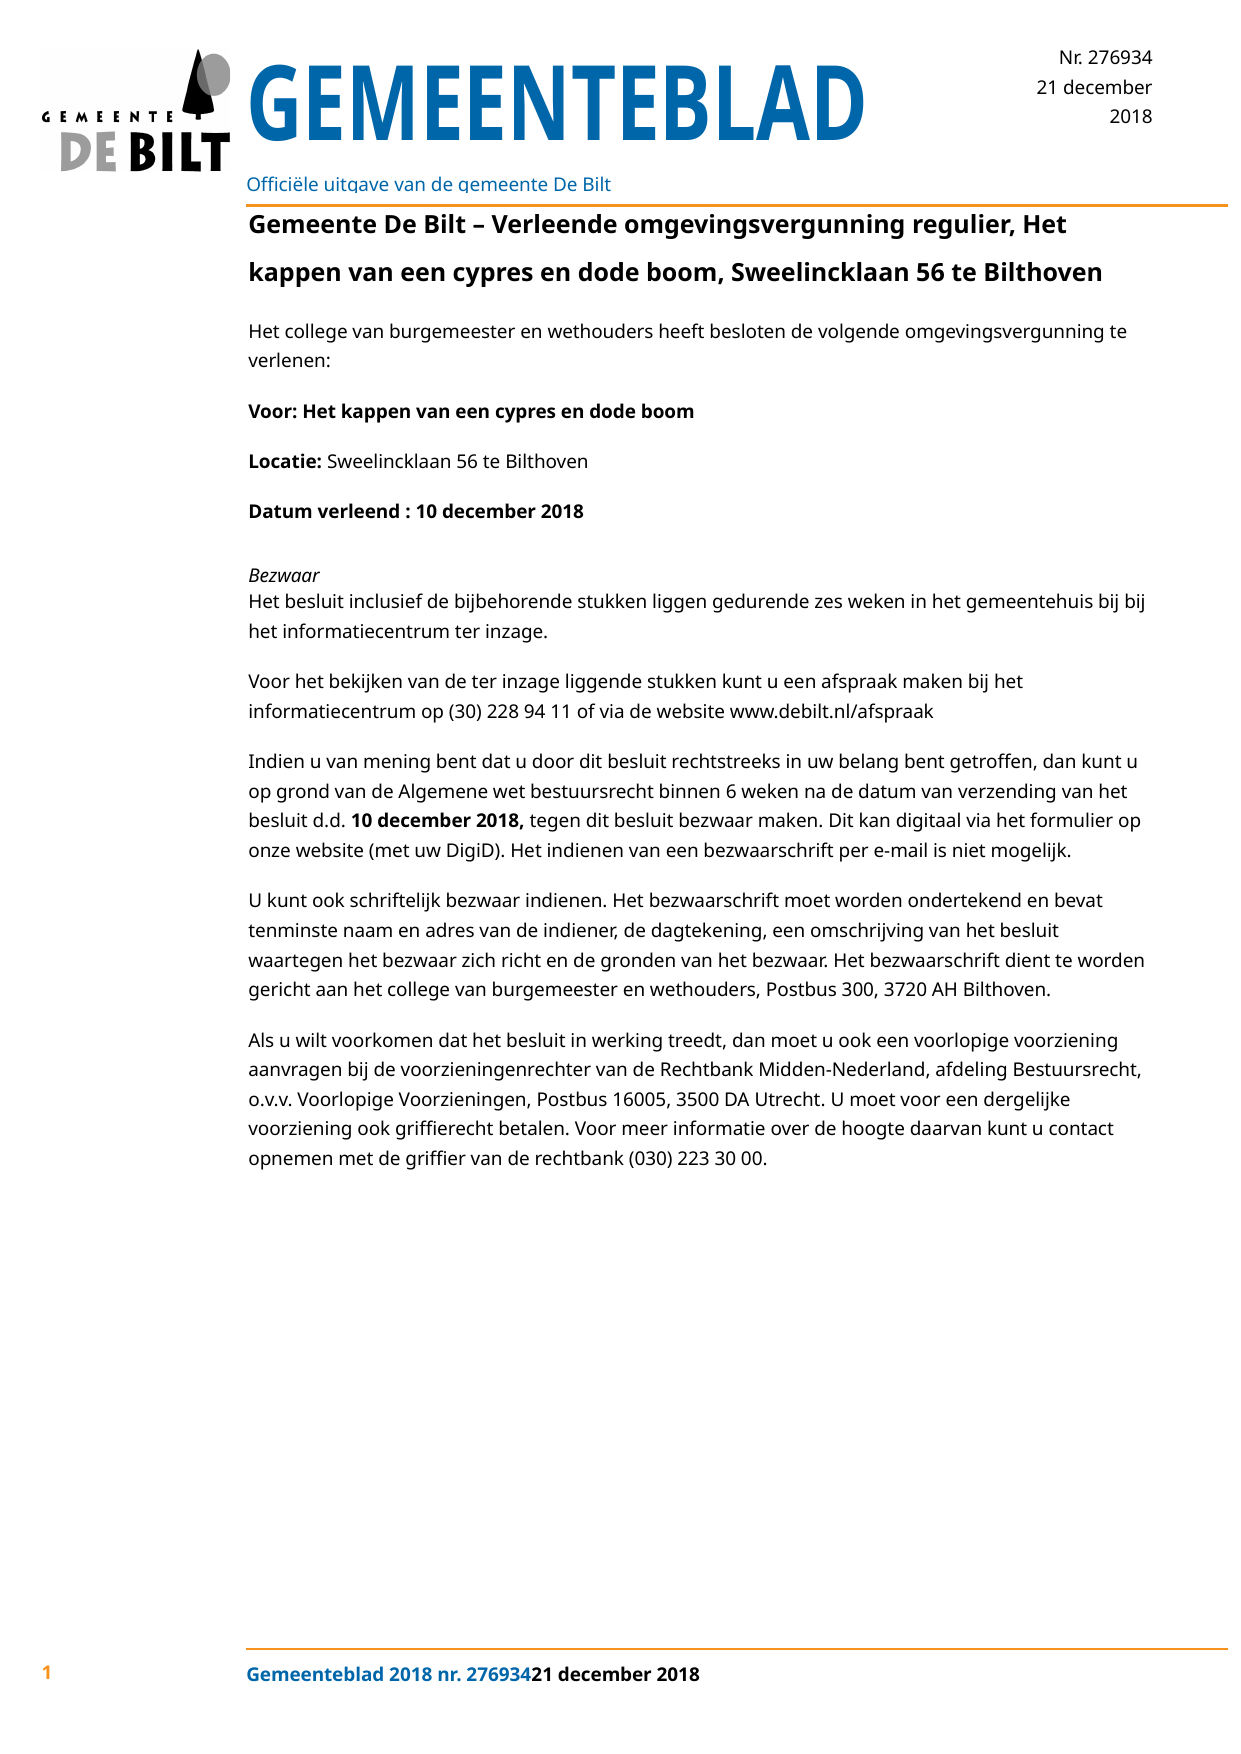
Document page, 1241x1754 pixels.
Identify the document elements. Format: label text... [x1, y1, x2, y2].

text Het besluit inclusief de bijbehorende stukken liggen gedurende zes weken in het gemeentehuis bij bij het informatiecentrum ter inzage. [248, 588, 1152, 644]
text Het college van burgemeester en wethouders heeft besloten de volgende omgevingsvergunning te verlenen: [248, 318, 1152, 373]
text Datum verleend : 10 december 2018 [248, 499, 1152, 524]
text Locatie: Sweelincklaan 56 te Bilthoven [248, 448, 1152, 474]
text Als u wilt voorkomen dat het besluit in werking treedt, dan moet u ook een voorlopige voorziening aanvragen bij de voorzieningenrechter van de Rechtbank Midden-Nederland, afdeling Bestuursrecht, o.v.v. Voorlopige Voorzieningen, Postbus 16005, 3500 DA Utrecht. U moet voor een dergelijke voorziening ook griffierecht betalen. Voor meer informatie over de hoogte daarvan kunt u contact opnemen met de griffier van de rechtbank (030) 223 30 00. [248, 1027, 1152, 1171]
text Bezwaar [248, 563, 1152, 588]
picture [41, 47, 231, 172]
text Gemeente De Bilt – Verleende omgevingsvergunning regulier, Het kappen van een cypres en dode boom, Sweelincklaan 56 te Bilthoven [248, 207, 1152, 288]
text Voor: Het kappen van een cypres en dode boom [248, 398, 1152, 424]
text Indien u van mening bent dat u door dit besluit rechtstreeks in uw belang bent getroffen, dan kunt u op grond van de Algemene wet bestuursrecht binnen 6 weken na de datum van verzending van het besluit d.d. 10 december 2018, tegen dit besluit bezwaar maken. Dit kan digitaal via het formulier op onze website (met uw DigiD). Het indienen van een bezwaarschrift per e-mail is niet mogelijk. [248, 748, 1152, 863]
text Voor het bekijken van de ter inzage liggende stukken kunt u een afspraak maken bij het informatiecentrum op (30) 228 94 11 of via de website www.debilt.nl/afspraak [248, 668, 1152, 724]
text U kunt ook schriftelijk bezwaar indienen. Het bezwaarschrift moet worden ondertekend en bevat tenminste naam en adres van de indiener, de dagtekening, een omschrijving van het besluit waartegen het bezwaar zich richt en de gronden van het bezwaar. Het bezwaarschrift dient te worden gericht aan het college van burgemeester en wethouders, Postbus 300, 3720 AH Bilthoven. [248, 888, 1152, 1002]
